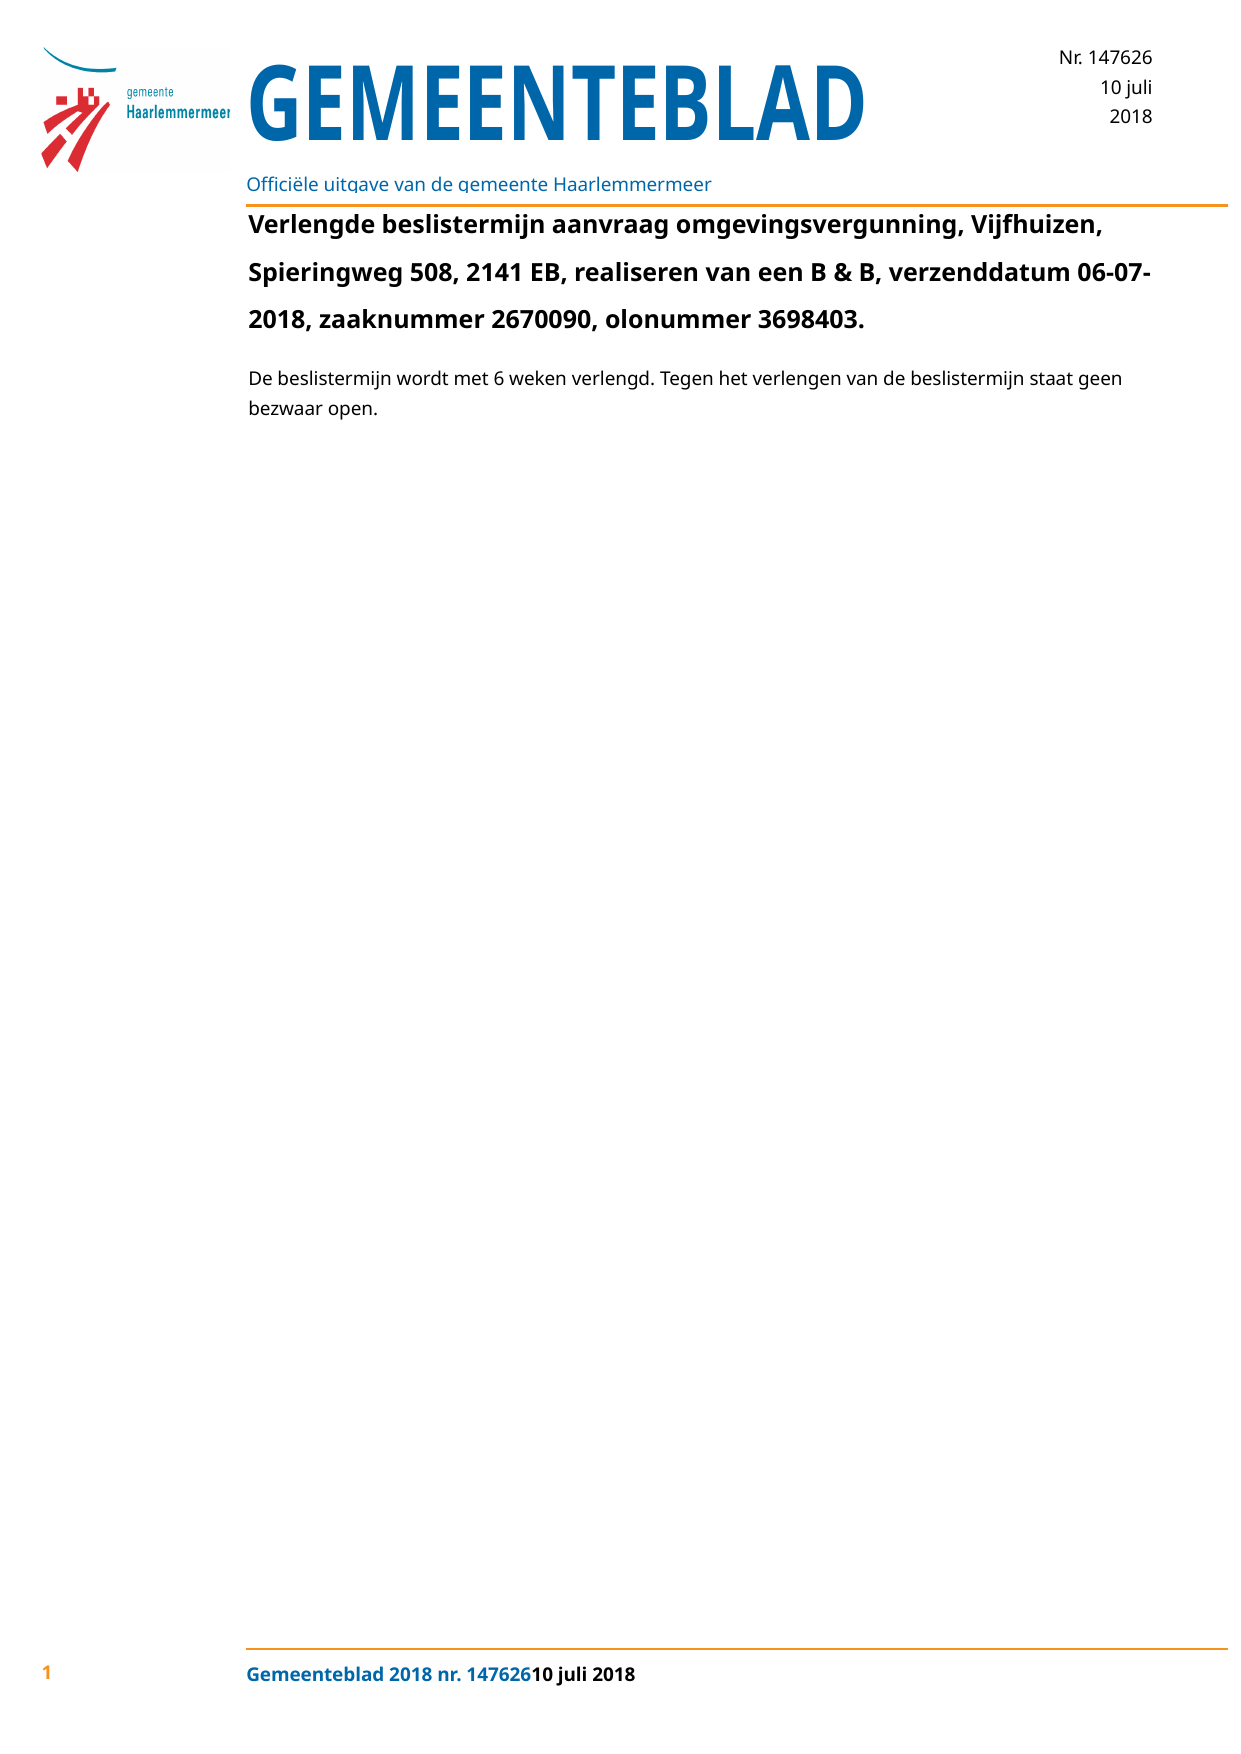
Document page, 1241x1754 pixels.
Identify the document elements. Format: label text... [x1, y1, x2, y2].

text Verlengde beslistermijn aanvraag omgevingsvergunning, Vijfhuizen, Spieringweg 508, 2141 EB, realiseren van een B & B, verzenddatum 06-07-2018, zaaknummer 2670090, olonummer 3698403. [248, 207, 1152, 336]
picture [41, 47, 231, 172]
text De beslistermijn wordt met 6 weken verlengd. Tegen het verlengen van de beslistermijn staat geen bezwaar open. [248, 366, 1152, 421]
